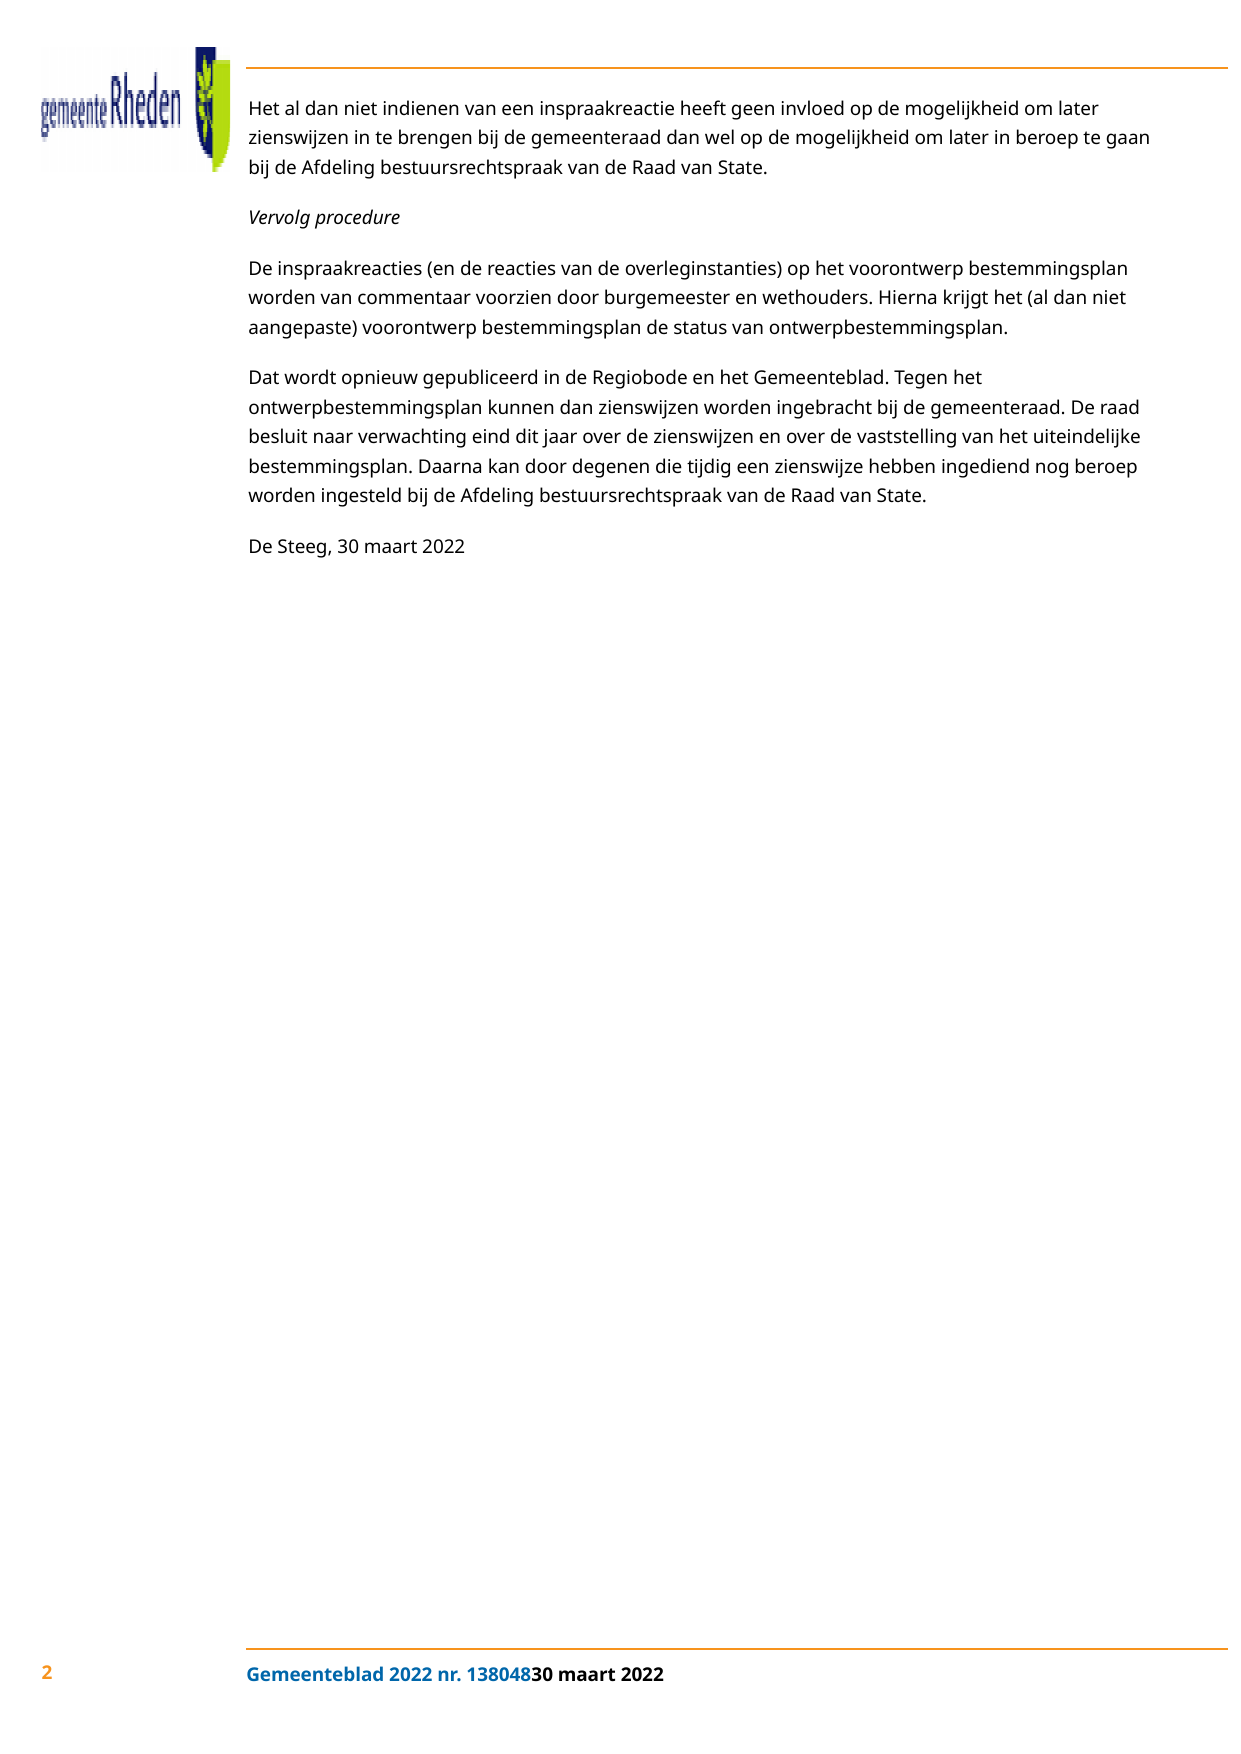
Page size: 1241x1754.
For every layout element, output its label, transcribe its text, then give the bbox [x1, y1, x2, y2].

text De Steeg, 30 maart 2022 [248, 533, 1152, 559]
text Het al dan niet indienen van een inspraakreactie heeft geen invloed op de mogelijkheid om later zienswijzen in te brengen bij de gemeenteraad dan wel op de mogelijkheid om later in beroep te gaan bij de Afdeling bestuursrechtspraak van de Raad van State. [248, 95, 1152, 180]
text De inspraakreacties (en de reacties van de overleginstanties) op het voorontwerp bestemmingsplan worden van commentaar voorzien door burgemeester en wethouders. Hierna krijgt het (al dan niet aangepaste) voorontwerp bestemmingsplan de status van ontwerpbestemmingsplan. [248, 255, 1152, 340]
text Dat wordt opnieuw gepubliceerd in de Regiobode en het Gemeenteblad. Tegen het ontwerpbestemmingsplan kunnen dan zienswijzen worden ingebracht bij de gemeenteraad. De raad besluit naar verwachting eind dit jaar over de zienswijzen en over de vaststelling van het uiteindelijke bestemmingsplan. Daarna kan door degenen die tijdig een zienswijze hebben ingediend nog beroep worden ingesteld bij de Afdeling bestuursrechtspraak van de Raad van State. [248, 364, 1152, 508]
picture [41, 47, 231, 172]
text Vervolg procedure [248, 204, 1152, 230]
